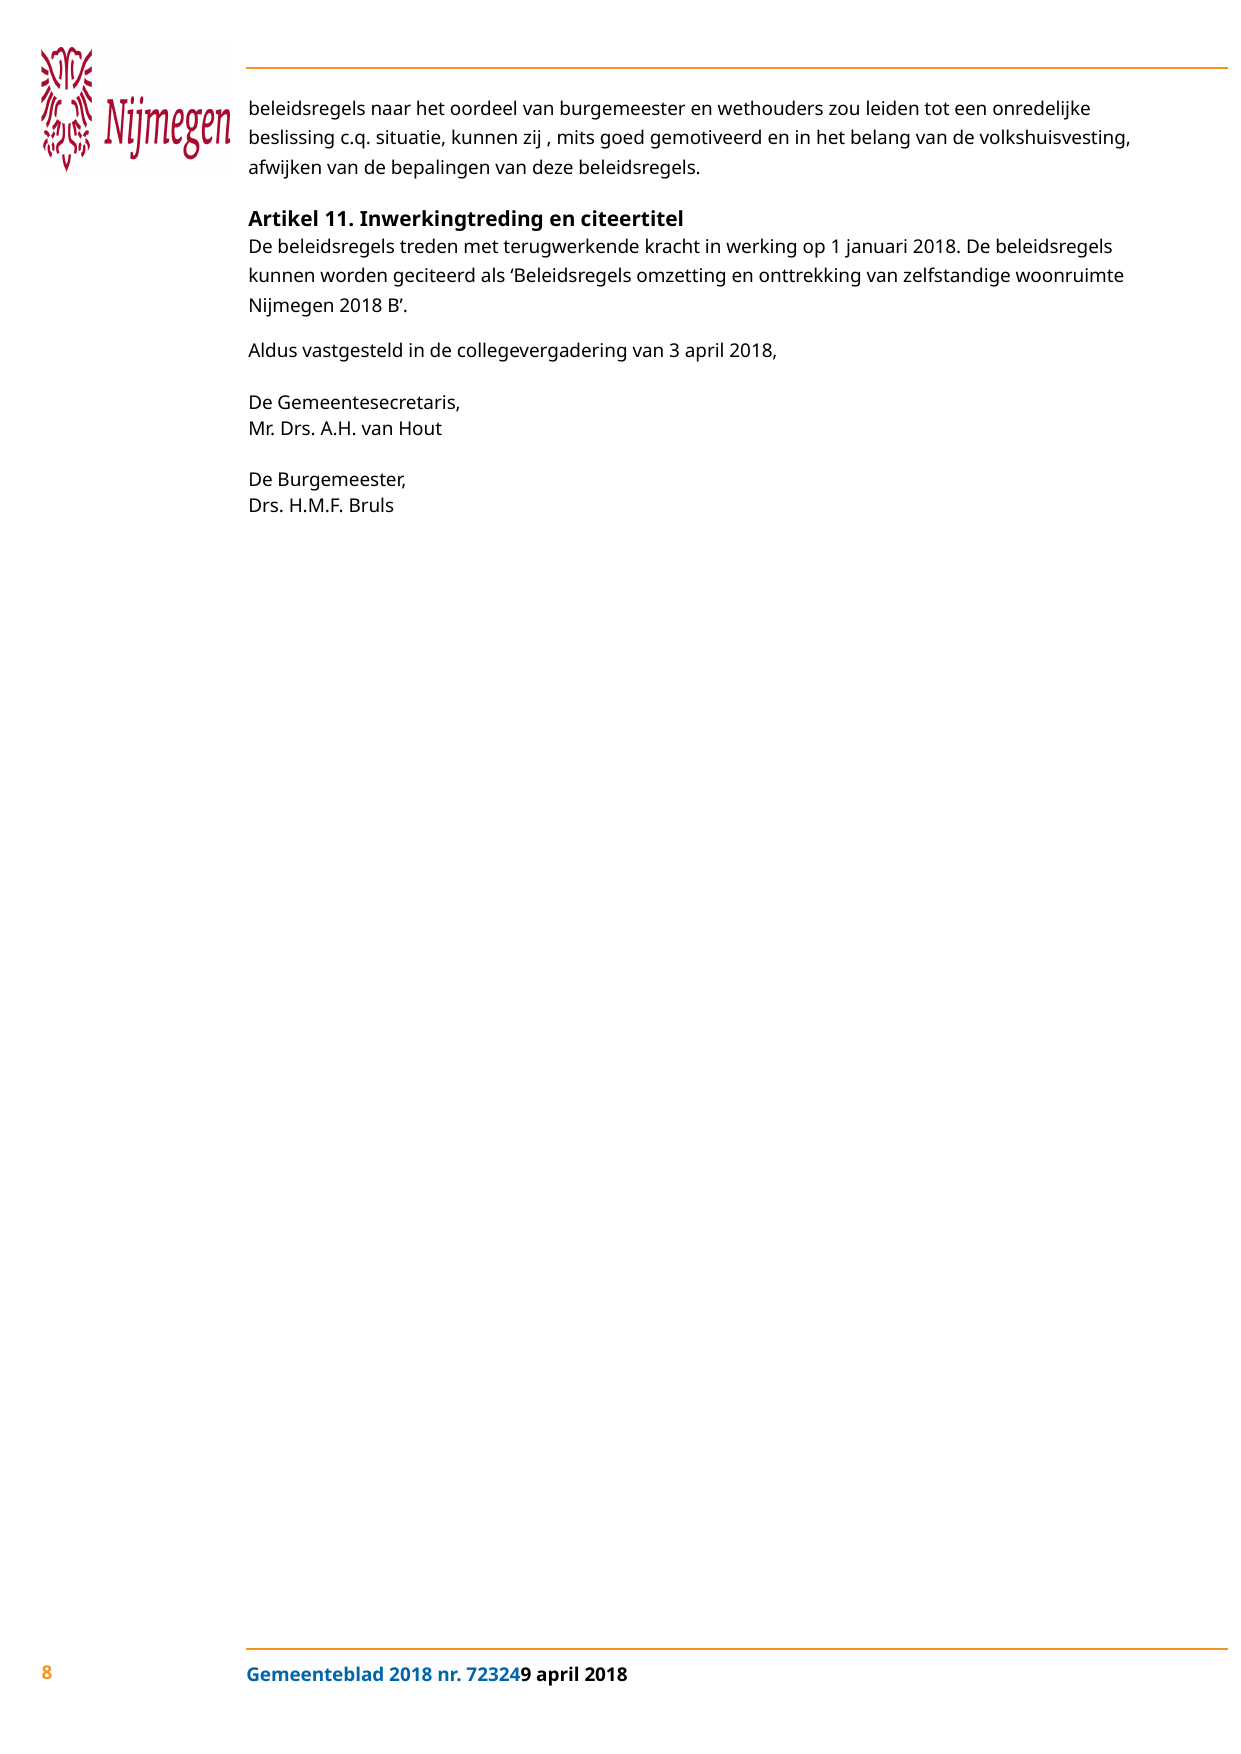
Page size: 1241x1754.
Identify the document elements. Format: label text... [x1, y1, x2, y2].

text De beleidsregels treden met terugwerkende kracht in werking op 1 januari 2018. De beleidsregels kunnen worden geciteerd als ‘Beleidsregels omzetting en onttrekking van zelfstandige woonruimte Nijmegen 2018 B’. [248, 233, 1152, 318]
text Drs. H.M.F. Bruls [248, 492, 1152, 518]
text beleidsregels naar het oordeel van burgemeester en wethouders zou leiden tot een onredelijke beslissing c.q. situatie, kunnen zij , mits goed gemotiveerd en in het belang van de volkshuisvesting, afwijken van de bepalingen van deze beleidsregels. [248, 95, 1152, 180]
text Aldus vastgesteld in de collegevergadering van 3 april 2018, [248, 338, 1152, 363]
text De Gemeentesecretaris, [248, 389, 1152, 415]
text Artikel 11. Inwerkingtreding en citeertitel [248, 204, 1152, 233]
text Mr. Drs. A.H. van Hout [248, 415, 1152, 441]
picture [41, 47, 231, 172]
text De Burgemeester, [248, 466, 1152, 492]
